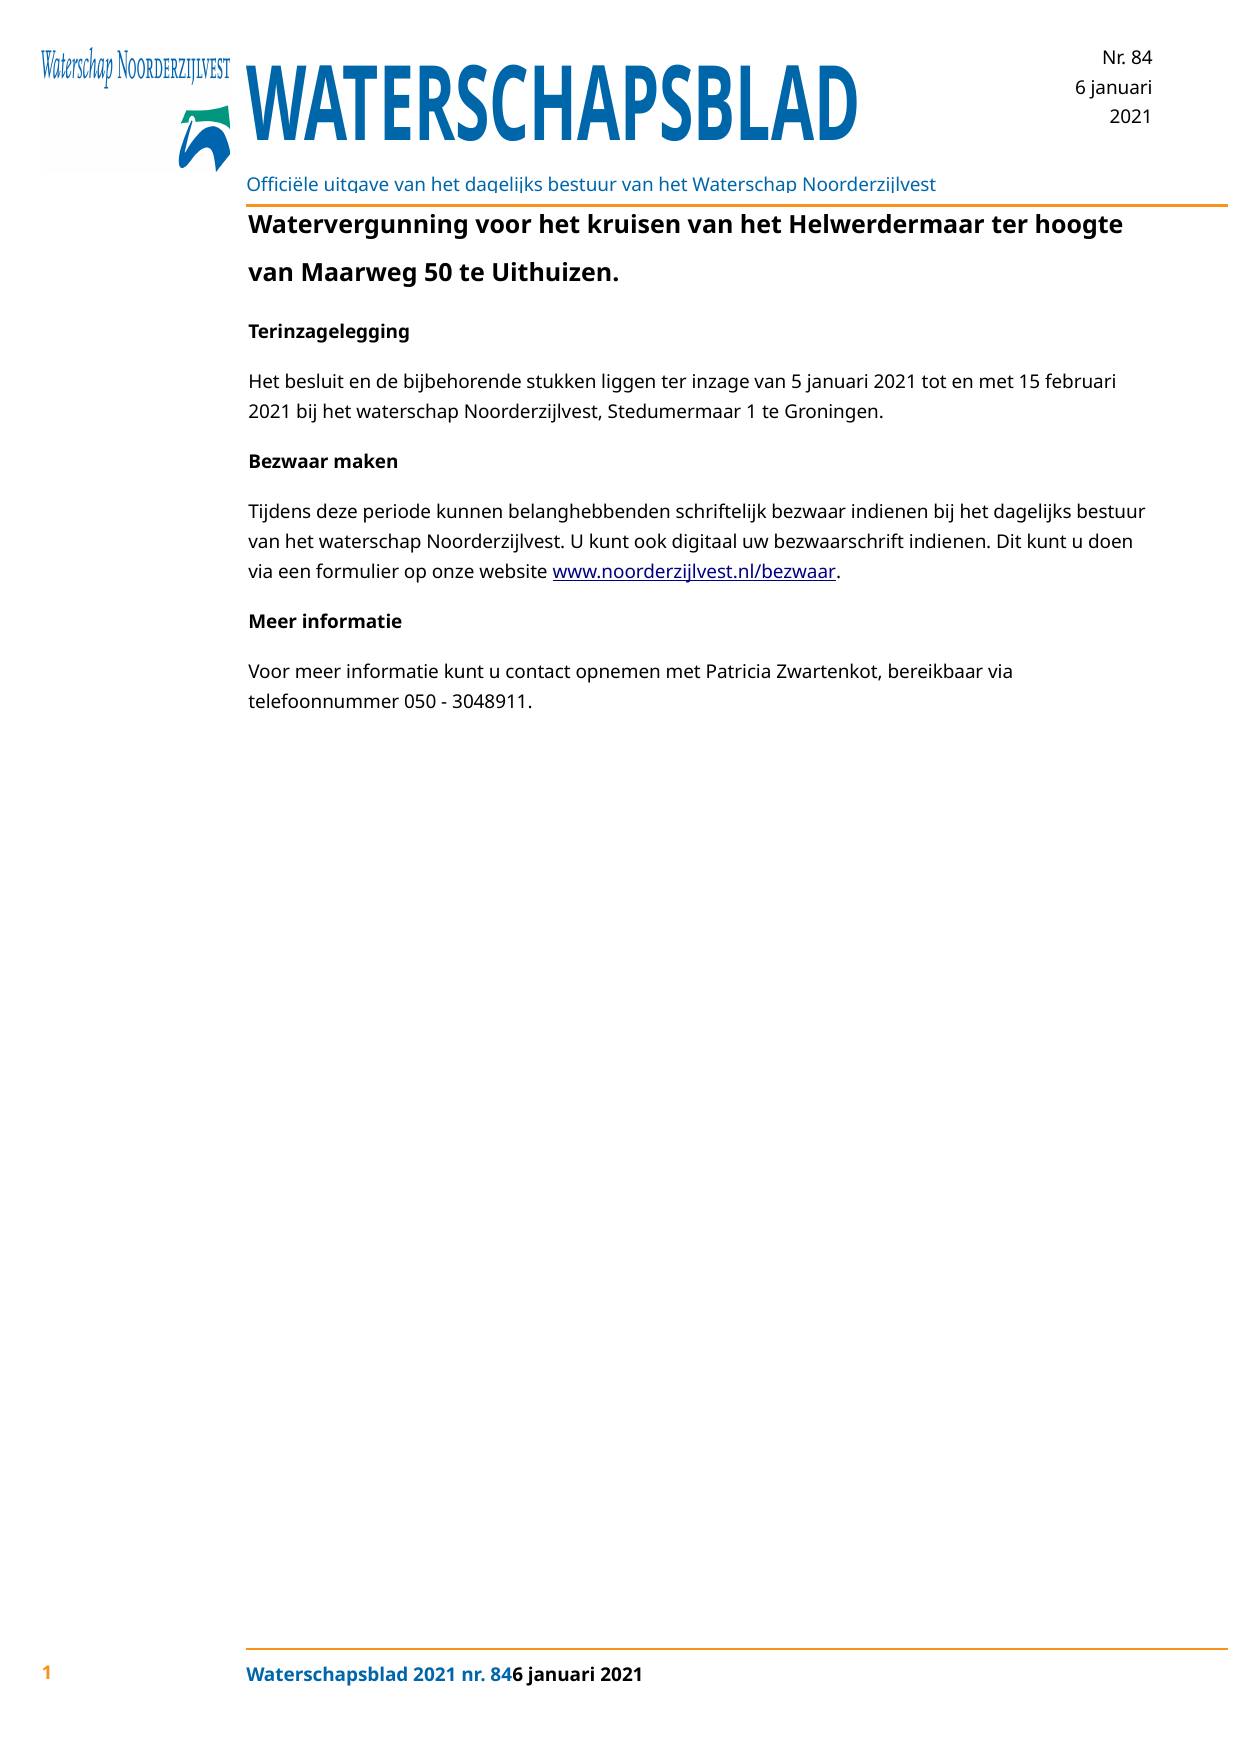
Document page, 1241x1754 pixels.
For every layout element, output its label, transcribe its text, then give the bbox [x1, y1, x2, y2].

text Meer informatie [248, 608, 1152, 634]
picture [41, 47, 231, 172]
text Tijdens deze periode kunnen belanghebbenden schriftelijk bezwaar indienen bij het dagelijks bestuur van het waterschap Noorderzijlvest. U kunt ook digitaal uw bezwaarschrift indienen. Dit kunt u doen via een formulier op onze website www.noorderzijlvest.nl/bezwaar. [248, 499, 1152, 584]
text Bezwaar maken [248, 448, 1152, 474]
text Het besluit en de bijbehorende stukken liggen ter inzage van 5 januari 2021 tot en met 15 februari 2021 bij het waterschap Noorderzijlvest, Stedumermaar 1 te Groningen. [248, 368, 1152, 424]
text Voor meer informatie kunt u contact opnemen met Patricia Zwartenkot, bereikbaar via telefoonnummer 050 - 3048911. [248, 659, 1152, 714]
text Watervergunning voor het kruisen van het Helwerdermaar ter hoogte van Maarweg 50 te Uithuizen. [248, 207, 1152, 288]
text Terinzagelegging [248, 318, 1152, 344]
